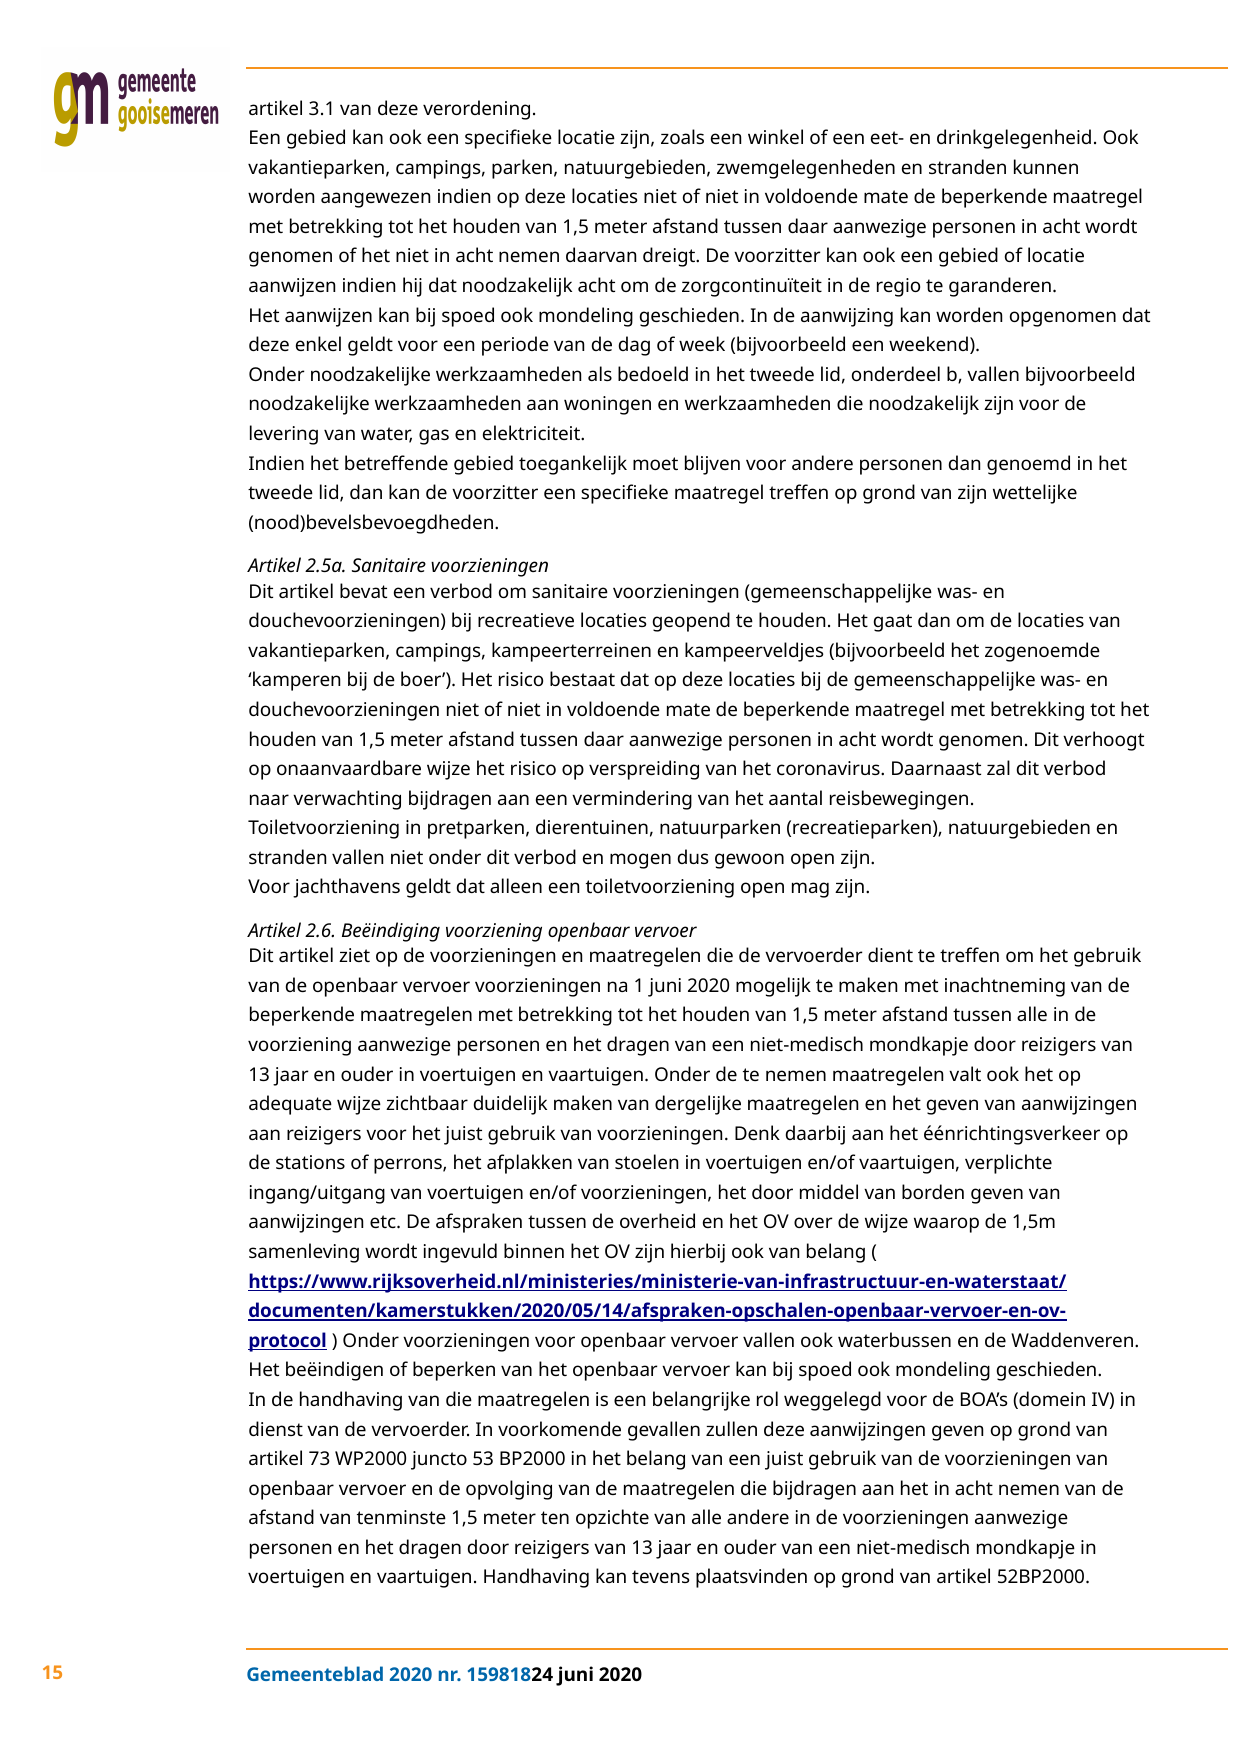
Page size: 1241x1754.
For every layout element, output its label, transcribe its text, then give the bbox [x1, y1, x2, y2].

text Dit artikel bevat een verbod om sanitaire voorzieningen (gemeenschappelijke was- en douchevoorzieningen) bij recreatieve locaties geopend te houden. Het gaat dan om de locaties van vakantieparken, campings, kampeerterreinen en kampeerveldjes (bijvoorbeeld het zogenoemde ‘kamperen bij de boer’). Het risico bestaat dat op deze locaties bij de gemeenschappelijke was- en douchevoorzieningen niet of niet in voldoende mate de beperkende maatregel met betrekking tot het houden van 1,5 meter afstand tussen daar aanwezige personen in acht wordt genomen. Dit verhoogt op onaanvaardbare wijze het risico op verspreiding van het coronavirus. Daarnaast zal dit verbod naar verwachting bijdragen aan een vermindering van het aantal reisbewegingen. [248, 578, 1152, 811]
text Onder noodzakelijke werkzaamheden als bedoeld in het tweede lid, onderdeel b, vallen bijvoorbeeld noodzakelijke werkzaamheden aan woningen en werkzaamheden die noodzakelijk zijn voor de levering van water, gas en elektriciteit. [248, 361, 1152, 446]
text In de handhaving van die maatregelen is een belangrijke rol weggelegd voor de BOA’s (domein IV) in dienst van de vervoerder. In voorkomende gevallen zullen deze aanwijzingen geven op grond van artikel 73 WP2000 juncto 53 BP2000 in het belang van een juist gebruik van de voorzieningen van openbaar vervoer en de opvolging van de maatregelen die bijdragen aan het in acht nemen van de afstand van tenminste 1,5 meter ten opzichte van alle andere in de voorzieningen aanwezige personen en het dragen door reizigers van 13 jaar en ouder van een niet-medisch mondkapje in voertuigen en vaartuigen. Handhaving kan tevens plaatsvinden op grond van artikel 52BP2000. [248, 1386, 1152, 1589]
text Het aanwijzen kan bij spoed ook mondeling geschieden. In de aanwijzing kan worden opgenomen dat deze enkel geldt voor een periode van de dag of week (bijvoorbeeld een weekend). [248, 302, 1152, 357]
text Een gebied kan ook een specifieke locatie zijn, zoals een winkel of een eet- en drinkgelegenheid. Ook vakantieparken, campings, parken, natuurgebieden, zwemgelegenheden en stranden kunnen worden aangewezen indien op deze locaties niet of niet in voldoende mate de beperkende maatregel met betrekking tot het houden van 1,5 meter afstand tussen daar aanwezige personen in acht wordt genomen of het niet in acht nemen daarvan dreigt. De voorzitter kan ook een gebied of locatie aanwijzen indien hij dat noodzakelijk acht om de zorgcontinuïteit in de regio te garanderen. [248, 124, 1152, 298]
picture [41, 47, 231, 172]
text Indien het betreffende gebied toegankelijk moet blijven voor andere personen dan genoemd in het tweede lid, dan kan de voorzitter een specifieke maatregel treffen op grond van zijn wettelijke (nood)bevelsbevoegdheden. [248, 450, 1152, 535]
text Toiletvoorziening in pretparken, dierentuinen, natuurparken (recreatieparken), natuurgebieden en stranden vallen niet onder dit verbod en mogen dus gewoon open zijn. [248, 814, 1152, 870]
text Voor jachthavens geldt dat alleen een toiletvoorziening open mag zijn. [248, 874, 1152, 899]
text artikel 3.1 van deze verordening. [248, 95, 1152, 121]
text Dit artikel ziet op de voorzieningen en maatregelen die de vervoerder dient te treffen om het gebruik van de openbaar vervoer voorzieningen na 1 juni 2020 mogelijk te maken met inachtneming van de beperkende maatregelen met betrekking tot het houden van 1,5 meter afstand tussen alle in de voorziening aanwezige personen en het dragen van een niet-medisch mondkapje door reizigers van 13 jaar en ouder in voertuigen en vaartuigen. Onder de te nemen maatregelen valt ook het op adequate wijze zichtbaar duidelijk maken van dergelijke maatregelen en het geven van aanwijzingen aan reizigers voor het juist gebruik van voorzieningen. Denk daarbij aan het éénrichtingsverkeer op de stations of perrons, het afplakken van stoelen in voertuigen en/of vaartuigen, verplichte ingang/uitgang van voertuigen en/of voorzieningen, het door middel van borden geven van aanwijzingen etc. De afspraken tussen de overheid en het OV over de wijze waarop de 1,5m samenleving wordt ingevuld binnen het OV zijn hierbij ook van belang ( https://www.rijksoverheid.nl/ministeries/ministerie-van-infrastructuur-en-waterstaat/documenten/kamerstukken/2020/05/14/afspraken-opschalen-openbaar-vervoer-en-ov-protocol ) Onder voorzieningen voor openbaar vervoer vallen ook waterbussen en de Waddenveren. Het beëindigen of beperken van het openbaar vervoer kan bij spoed ook mondeling geschieden. [248, 942, 1152, 1382]
text Artikel 2.6. Beëindiging voorziening openbaar vervoer [248, 917, 1152, 942]
text Artikel 2.5a. Sanitaire voorzieningen [248, 552, 1152, 578]
